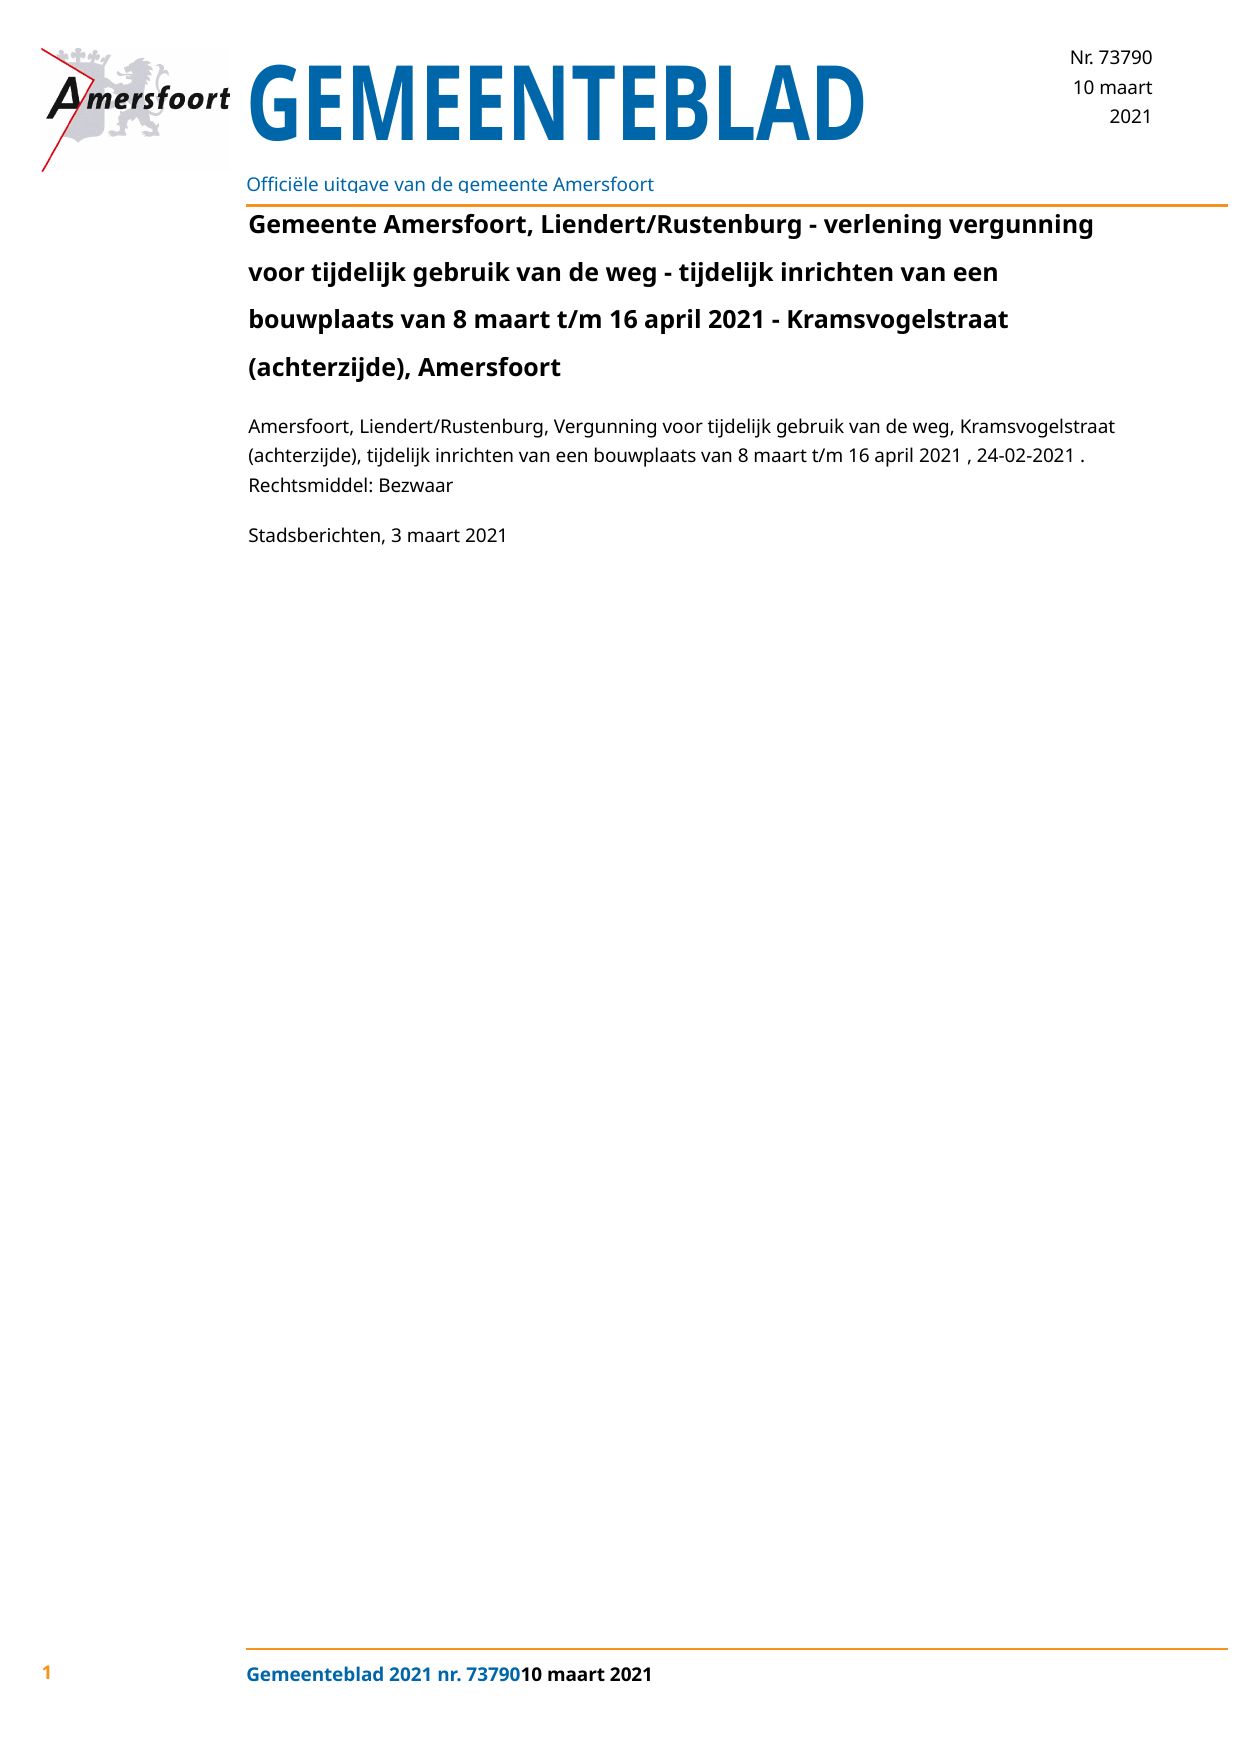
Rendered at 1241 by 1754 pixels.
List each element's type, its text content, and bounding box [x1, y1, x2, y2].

text Stadsberichten, 3 maart 2021 [248, 523, 1152, 548]
text Gemeente Amersfoort, Liendert/Rustenburg - verlening vergunning voor tijdelijk gebruik van de weg - tijdelijk inrichten van een bouwplaats van 8 maart t/m 16 april 2021 - Kramsvogelstraat (achterzijde), Amersfoort [248, 207, 1152, 384]
picture [41, 47, 231, 172]
text Amersfoort, Liendert/Rustenburg, Vergunning voor tijdelijk gebruik van de weg, Kramsvogelstraat (achterzijde), tijdelijk inrichten van een bouwplaats van 8 maart t/m 16 april 2021 , 24-02-2021 . Rechtsmiddel: Bezwaar [248, 413, 1152, 498]
